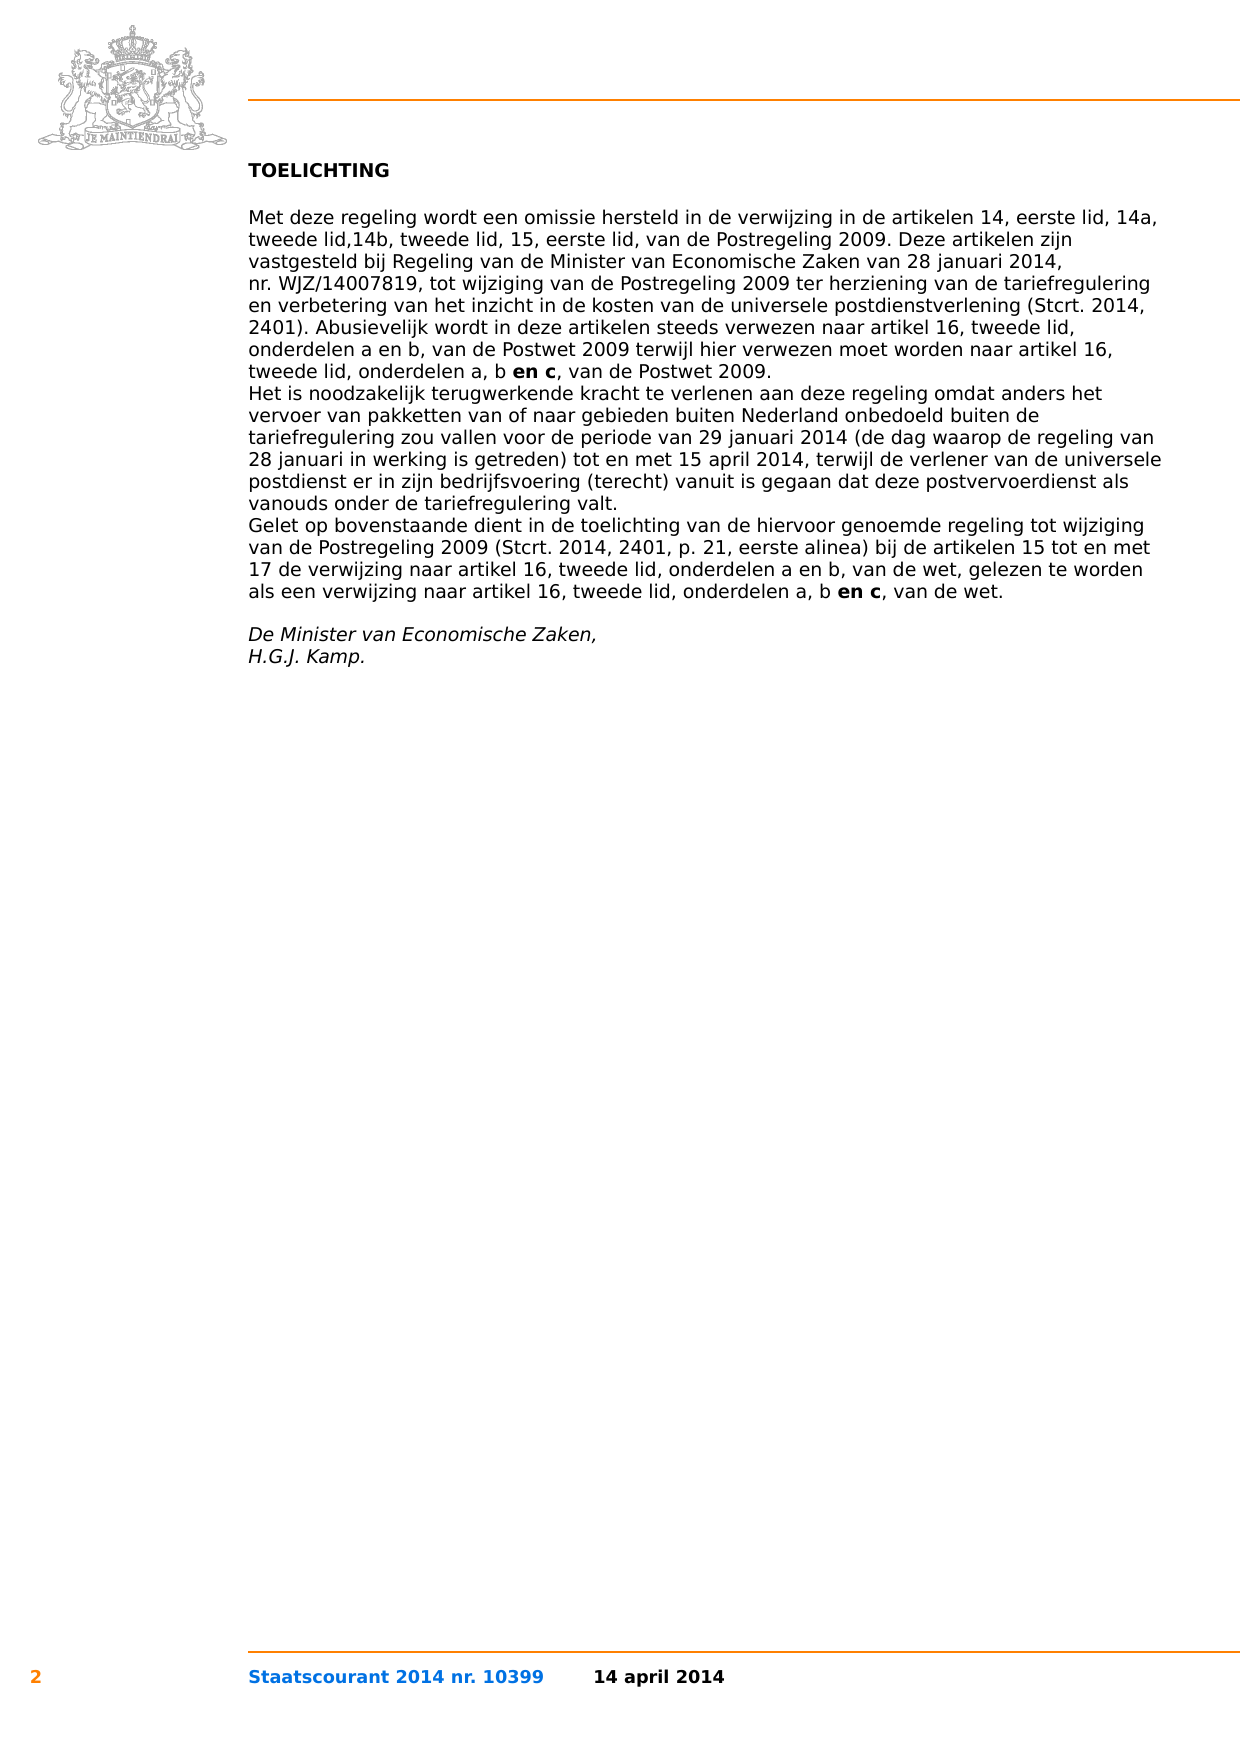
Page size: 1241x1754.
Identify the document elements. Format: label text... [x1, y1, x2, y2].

subtitle TOELICHTING [248, 160, 1163, 182]
picture [38, 25, 227, 150]
text Met deze regeling wordt een omissie hersteld in de verwijzing in de artikelen 14, eerste lid, 14a, tweede lid,14b, tweede lid, 15, eerste lid, van de Postregeling 2009. Deze artikelen zijn vastgesteld bij Regeling van de Minister van Economische Zaken van 28 januari 2014, nr. WJZ/14007819, tot wijziging van de Postregeling 2009 ter herziening van de tariefregulering en verbetering van het inzicht in de kosten van de universele postdienstverlening (Stcrt. 2014, 2401). Abusievelijk wordt in deze artikelen steeds verwezen naar artikel 16, tweede lid, onderdelen a en b, van de Postwet 2009 terwijl hier verwezen moet worden naar artikel 16, tweede lid, onderdelen a, b en c, van de Postwet 2009. [248, 207, 1163, 383]
text Gelet op bovenstaande dient in de toelichting van de hiervoor genoemde regeling tot wijziging van de Postregeling 2009 (Stcrt. 2014, 2401, p. 21, eerste alinea) bij de artikelen 15 tot en met 17 de verwijzing naar artikel 16, tweede lid, onderdelen a en b, van de wet, gelezen te worden als een verwijzing naar artikel 16, tweede lid, onderdelen a, b en c, van de wet. [248, 514, 1163, 602]
text Het is noodzakelijk terugwerkende kracht te verlenen aan deze regeling omdat anders het vervoer van pakketten van of naar gebieden buiten Nederland onbedoeld buiten de tariefregulering zou vallen voor de periode van 29 januari 2014 (de dag waarop de regeling van 28 januari in werking is getreden) tot en met 15 april 2014, terwijl de verlener van de universele postdienst er in zijn bedrijfsvoering (terecht) vanuit is gegaan dat deze postvervoerdienst als vanouds onder de tariefregulering valt. [248, 383, 1163, 514]
text De Minister van Economische Zaken, H.G.J. Kamp. [248, 624, 1163, 668]
